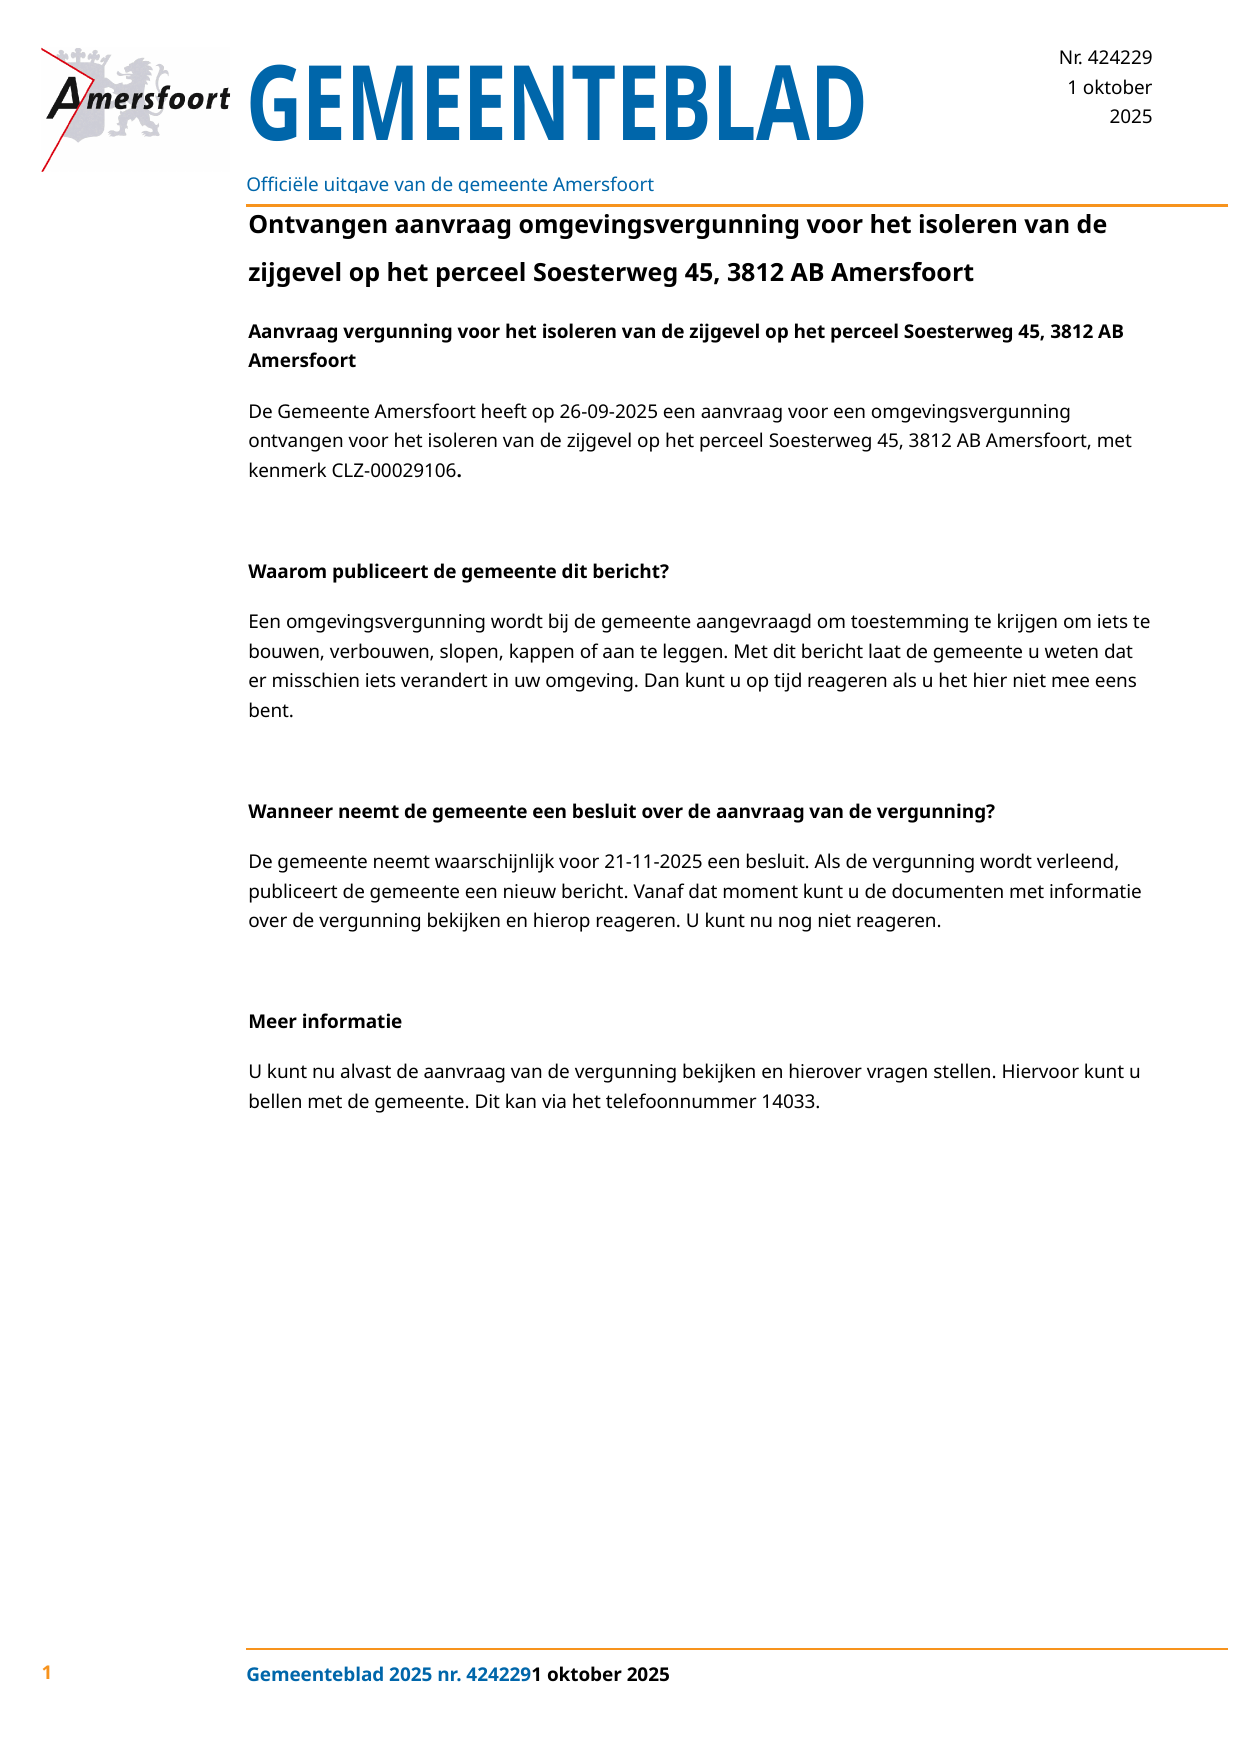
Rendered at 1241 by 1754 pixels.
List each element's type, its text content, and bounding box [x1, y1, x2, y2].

text De gemeente neemt waarschijnlijk voor 21-11-2025 een besluit. Als de vergunning wordt verleend, publiceert de gemeente een nieuw bericht. Vanaf dat moment kunt u de documenten met informatie over de vergunning bekijken en hierop reageren. U kunt nu nog niet reageren. [248, 848, 1152, 933]
picture [41, 47, 231, 172]
text Een omgevingsvergunning wordt bij de gemeente aangevraagd om toestemming te krijgen om iets te bouwen, verbouwen, slopen, kappen of aan te leggen. Met dit bericht laat de gemeente u weten dat er misschien iets verandert in uw omgeving. Dan kunt u op tijd reageren als u het hier niet mee eens bent. [248, 608, 1152, 723]
text Waarom publiceert de gemeente dit bericht? [248, 558, 1152, 584]
text Ontvangen aanvraag omgevingsvergunning voor het isoleren van de zijgevel op het perceel Soesterweg 45, 3812 AB Amersfoort [248, 207, 1152, 288]
text Wanneer neemt de gemeente een besluit over de aanvraag van de vergunning? [248, 798, 1152, 824]
text De Gemeente Amersfoort heeft op 26-09-2025 een aanvraag voor een omgevingsvergunning ontvangen voor het isoleren van de zijgevel op het perceel Soesterweg 45, 3812 AB Amersfoort, met kenmerk CLZ-00029106. [248, 398, 1152, 483]
text U kunt nu alvast de aanvraag van de vergunning bekijken en hierover vragen stellen. Hiervoor kunt u bellen met de gemeente. Dit kan via het telefoonnummer 14033. [248, 1059, 1152, 1114]
text Meer informatie [248, 1008, 1152, 1034]
text Aanvraag vergunning voor het isoleren van de zijgevel op het perceel Soesterweg 45, 3812 AB Amersfoort [248, 318, 1152, 373]
